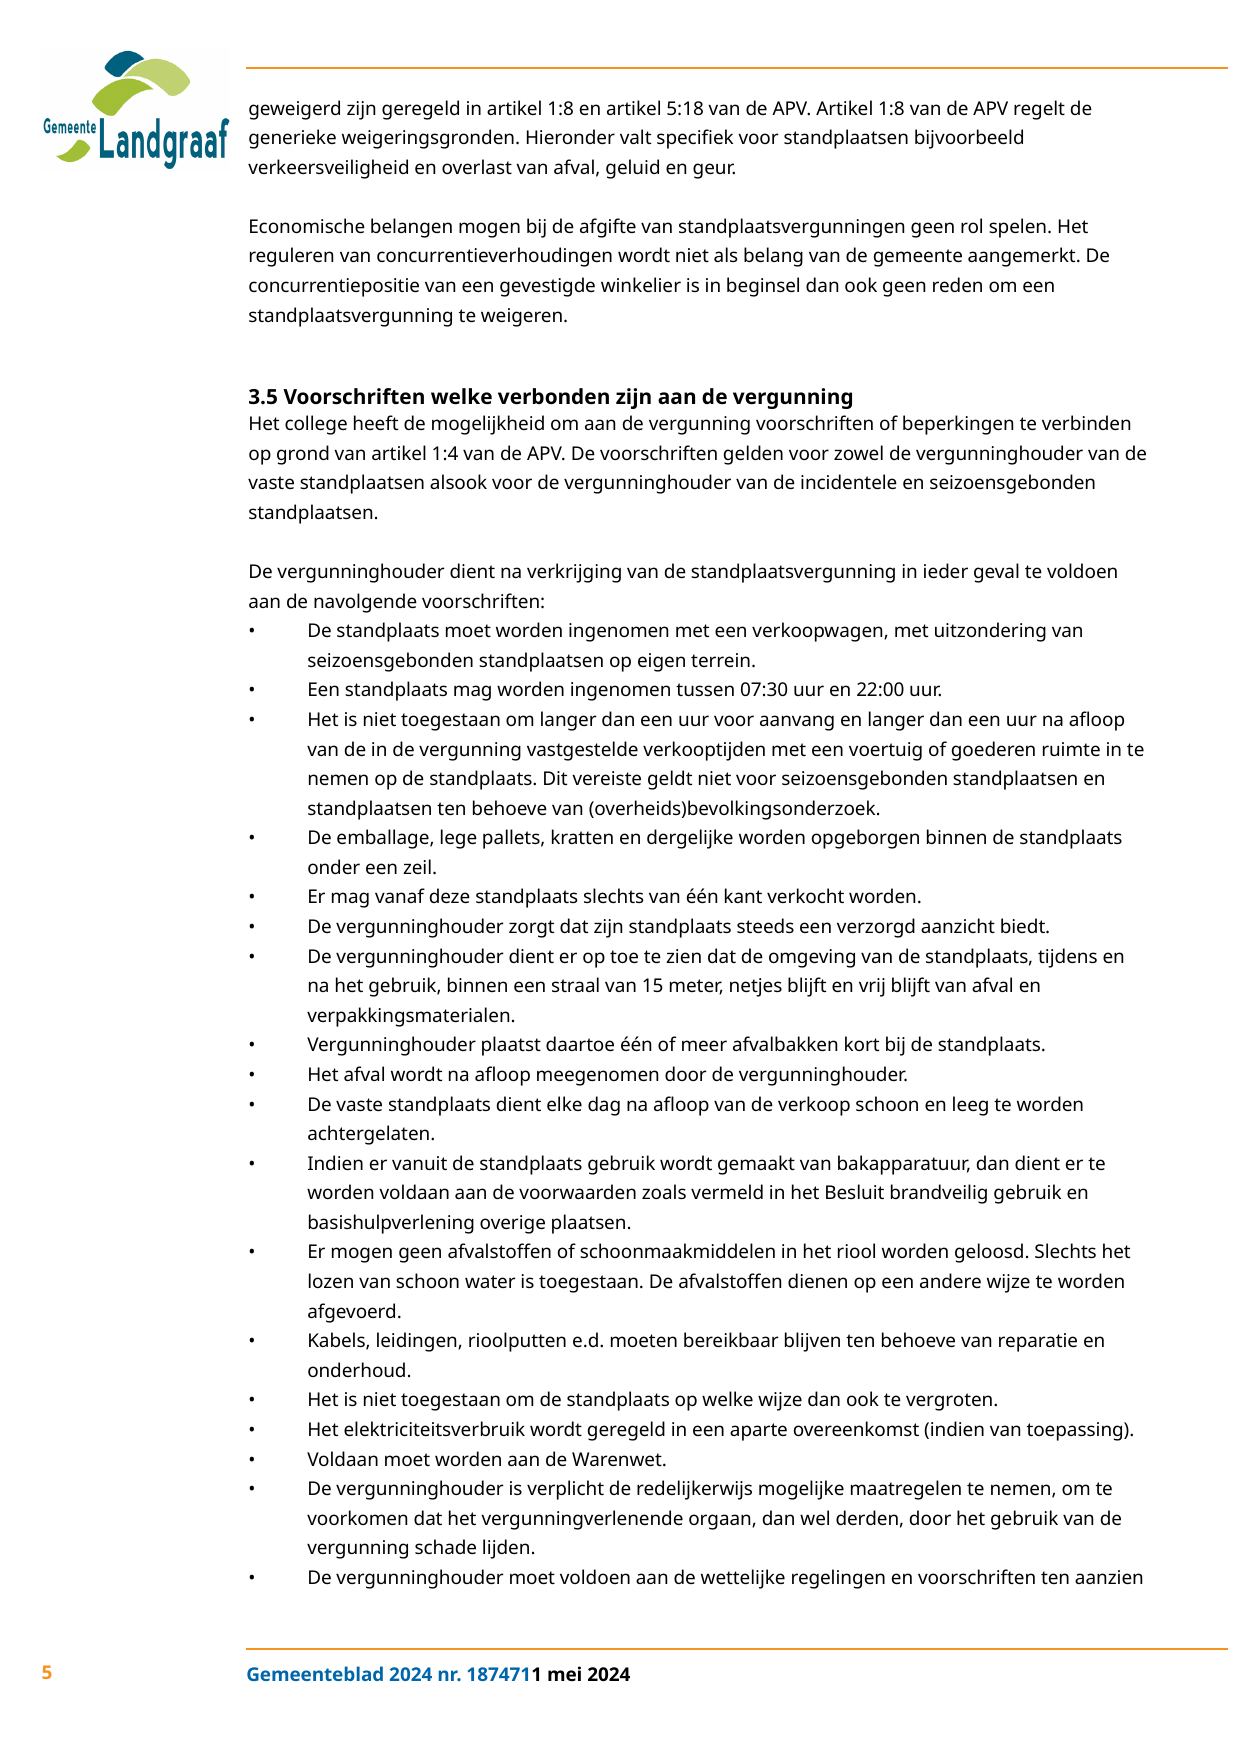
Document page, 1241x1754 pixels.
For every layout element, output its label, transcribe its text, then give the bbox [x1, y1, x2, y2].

list De vaste standplaats dient elke dag na afloop van de verkoop schoon en leeg te worden achtergelaten. [248, 1091, 1152, 1146]
text Het college heeft de mogelijkheid om aan de vergunning voorschriften of beperkingen te verbinden op grond van artikel 1:4 van de APV. De voorschriften gelden voor zowel de vergunninghouder van de vaste standplaatsen alsook voor de vergunninghouder van de incidentele en seizoensgebonden standplaatsen. [248, 410, 1152, 525]
list Het is niet toegestaan om de standplaats op welke wijze dan ook te vergroten. [248, 1387, 1152, 1412]
list Voldaan moet worden aan de Warenwet. [248, 1446, 1152, 1471]
list De vergunninghouder moet voldoen aan de wettelijke regelingen en voorschriften ten aanzien [248, 1564, 1152, 1590]
text Economische belangen mogen bij de afgifte van standplaatsvergunningen geen rol spelen. Het reguleren van concurrentieverhoudingen wordt niet als belang van de gemeente aangemerkt. De concurrentiepositie van een gevestigde winkelier is in beginsel dan ook geen reden om een standplaatsvergunning te weigeren. [248, 213, 1152, 328]
list De standplaats moet worden ingenomen met een verkoopwagen, met uitzondering van seizoensgebonden standplaatsen op eigen terrein. [248, 617, 1152, 673]
list Kabels, leidingen, rioolputten e.d. moeten bereikbaar blijven ten behoeve van reparatie en onderhoud. [248, 1327, 1152, 1383]
list Indien er vanuit de standplaats gebruik wordt gemaakt van bakapparatuur, dan dient er te worden voldaan aan de voorwaarden zoals vermeld in het Besluit brandveilig gebruik en basishulpverlening overige plaatsen. [248, 1150, 1152, 1235]
list Vergunninghouder plaatst daartoe één of meer afvalbakken kort bij de standplaats. [248, 1032, 1152, 1057]
text 3.5 Voorschriften welke verbonden zijn aan de vergunning [248, 382, 1152, 410]
list Het afval wordt na afloop meegenomen door de vergunninghouder. [248, 1061, 1152, 1087]
picture [41, 47, 231, 172]
list Er mag vanaf deze standplaats slechts van één kant verkocht worden. [248, 884, 1152, 909]
list Een standplaats mag worden ingenomen tussen 07:30 uur en 22:00 uur. [248, 677, 1152, 702]
list De vergunninghouder dient er op toe te zien dat de omgeving van de standplaats, tijdens en na het gebruik, binnen een straal van 15 meter, netjes blijft en vrij blijft van afval en verpakkingsmaterialen. [248, 943, 1152, 1028]
list De vergunninghouder is verplicht de redelijkerwijs mogelijke maatregelen te nemen, om te voorkomen dat het vergunningverlenende orgaan, dan wel derden, door het gebruik van de vergunning schade lijden. [248, 1475, 1152, 1560]
list De vergunninghouder zorgt dat zijn standplaats steeds een verzorgd aanzicht biedt. [248, 913, 1152, 939]
list Er mogen geen afvalstoffen of schoonmaakmiddelen in het riool worden geloosd. Slechts het lozen van schoon water is toegestaan. De afvalstoffen dienen op een andere wijze te worden afgevoerd. [248, 1239, 1152, 1323]
text De vergunninghouder dient na verkrijging van de standplaatsvergunning in ieder geval te voldoen aan de navolgende voorschriften: [248, 558, 1152, 613]
list Het is niet toegestaan om langer dan een uur voor aanvang en langer dan een uur na afloop van de in de vergunning vastgestelde verkooptijden met een voertuig of goederen ruimte in te nemen op de standplaats. Dit vereiste geldt niet voor seizoensgebonden standplaatsen en standplaatsen ten behoeve van (overheids)bevolkingsonderzoek. [248, 706, 1152, 821]
text geweigerd zijn geregeld in artikel 1:8 en artikel 5:18 van de APV. Artikel 1:8 van de APV regelt de generieke weigeringsgronden. Hieronder valt specifiek voor standplaatsen bijvoorbeeld verkeersveiligheid en overlast van afval, geluid en geur. [248, 95, 1152, 180]
list Het elektriciteitsverbruik wordt geregeld in een aparte overeenkomst (indien van toepassing). [248, 1416, 1152, 1442]
list De emballage, lege pallets, kratten en dergelijke worden opgeborgen binnen de standplaats onder een zeil. [248, 824, 1152, 880]
